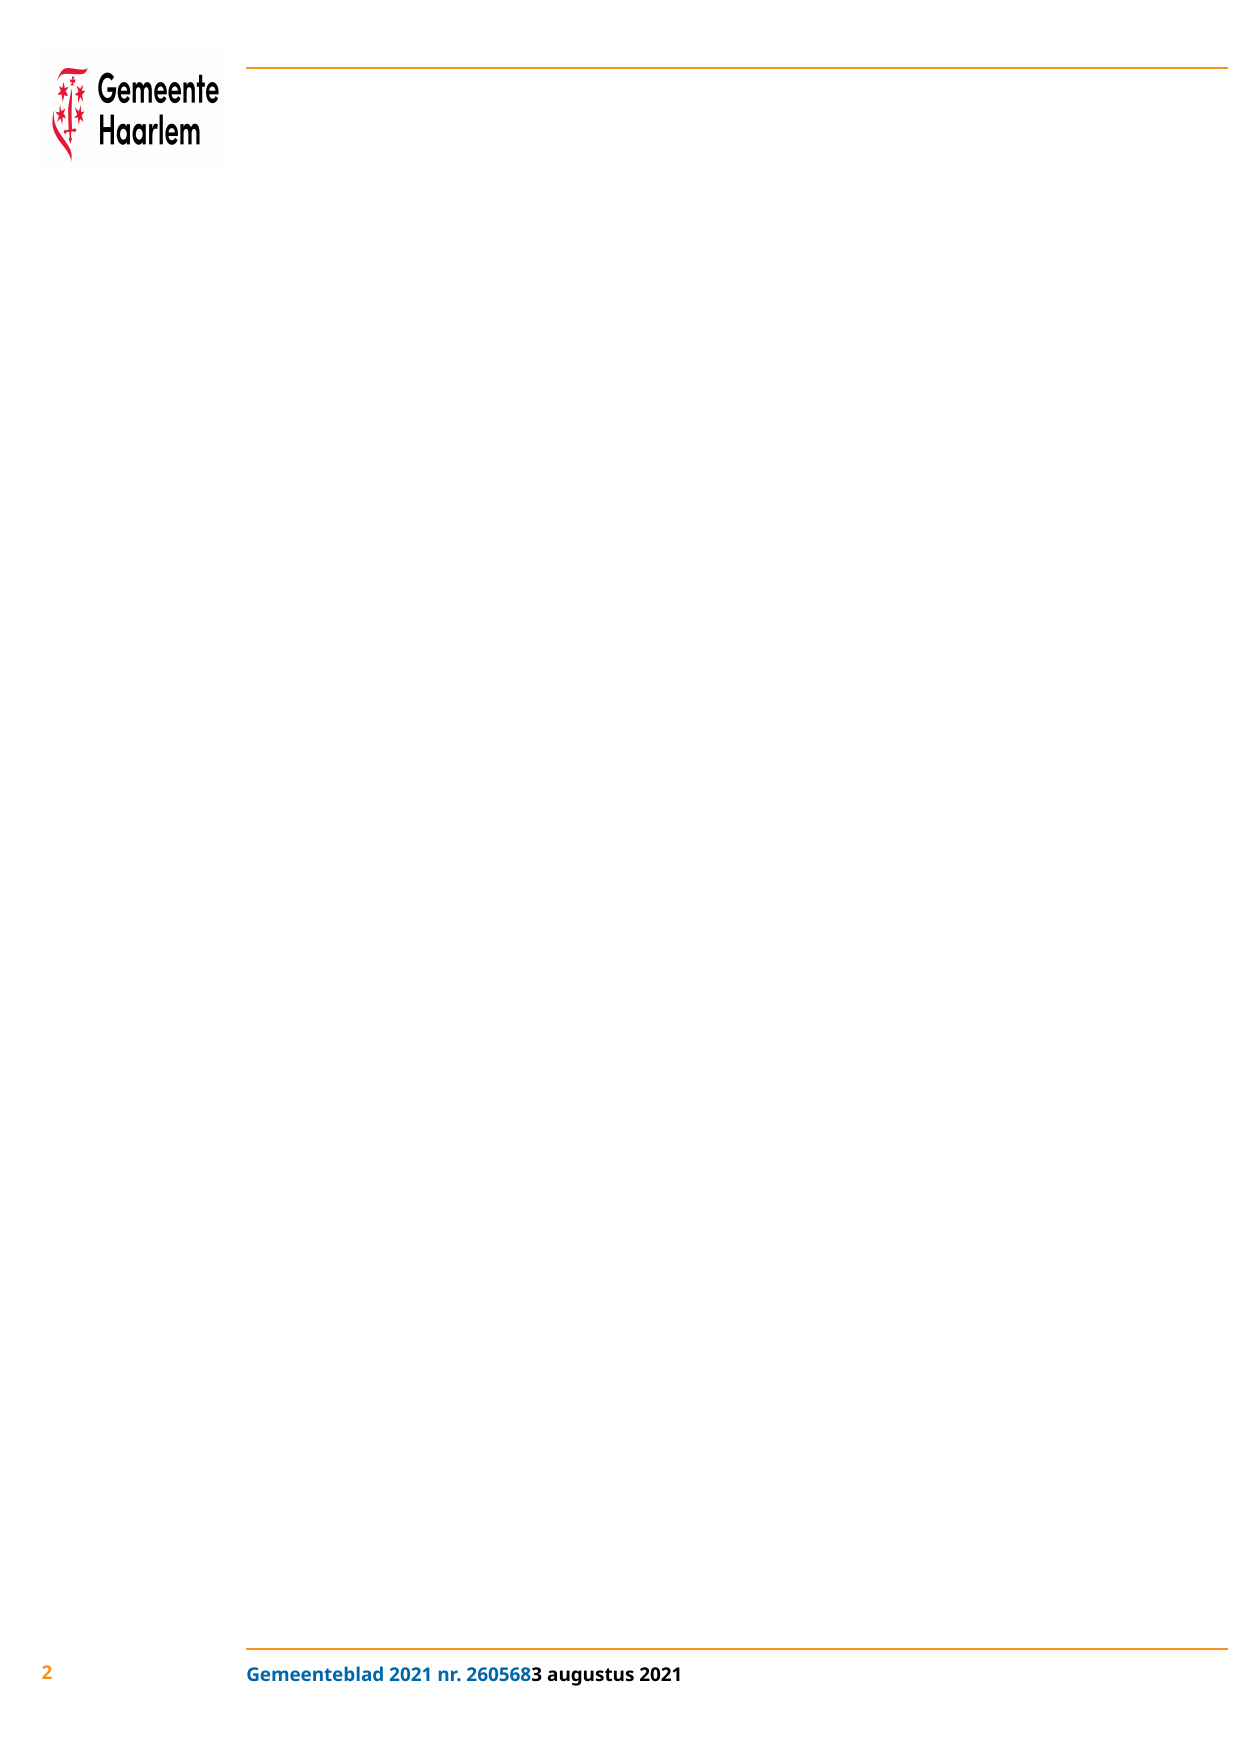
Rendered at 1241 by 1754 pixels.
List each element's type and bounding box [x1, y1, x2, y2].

picture [41, 47, 231, 172]
